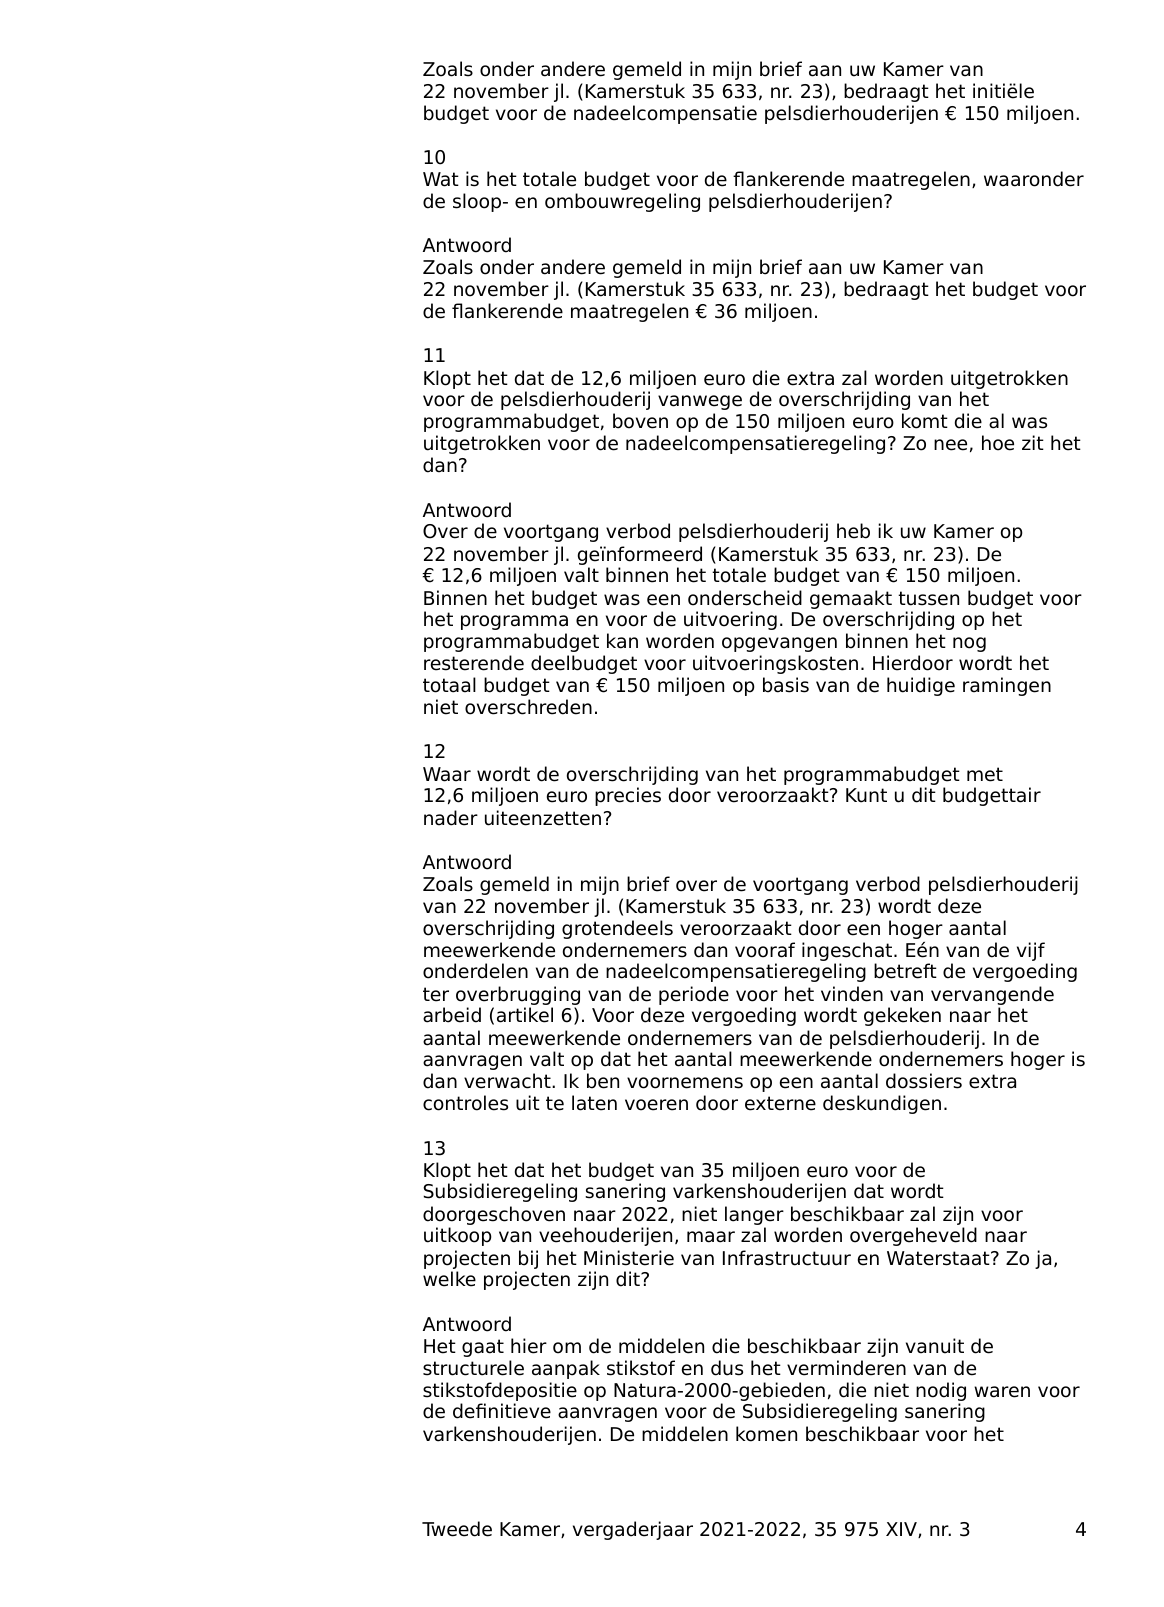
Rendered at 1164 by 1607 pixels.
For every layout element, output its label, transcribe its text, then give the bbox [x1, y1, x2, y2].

text 10 [422, 147, 1087, 169]
text Zoals onder andere gemeld in mijn brief aan uw Kamer van 22 november jl. (Kamerstuk 35 633, nr. 23), bedraagt het initiële budget voor de nadeelcompensatie pelsdierhouderijen € 150 miljoen. [422, 59, 1087, 125]
text Antwoord [422, 1313, 1087, 1336]
text Zoals onder andere gemeld in mijn brief aan uw Kamer van 22 november jl. (Kamerstuk 35 633, nr. 23), bedraagt het budget voor de flankerende maatregelen € 36 miljoen. [422, 257, 1087, 323]
text Antwoord [422, 852, 1087, 873]
text Waar wordt de overschrijding van het programmabudget met 12,6 miljoen euro precies door veroorzaakt? Kunt u dit budgettair nader uiteenzetten? [422, 763, 1087, 829]
text Zoals gemeld in mijn brief over de voortgang verbod pelsdierhouderij van 22 november jl. (Kamerstuk 35 633, nr. 23) wordt deze overschrijding grotendeels veroorzaakt door een hoger aantal meewerkende ondernemers dan vooraf ingeschat. Eén van de vijf onderdelen van de nadeelcompensatieregeling betreft de vergoeding ter overbrugging van de periode voor het vinden van vervangende arbeid (artikel 6). Voor deze vergoeding wordt gekeken naar het aantal meewerkende ondernemers van de pelsdierhouderij. In de aanvragen valt op dat het aantal meewerkende ondernemers hoger is dan verwacht. Ik ben voornemens op een aantal dossiers extra controles uit te laten voeren door externe deskundigen. [422, 873, 1087, 1115]
text Het gaat hier om de middelen die beschikbaar zijn vanuit de structurele aanpak stikstof en dus het verminderen van de stikstofdepositie op Natura-2000-gebieden, die niet nodig waren voor de definitieve aanvragen voor de Subsidieregeling sanering varkenshouderijen. De middelen komen beschikbaar voor het [422, 1336, 1087, 1445]
text Klopt het dat het budget van 35 miljoen euro voor de Subsidieregeling sanering varkenshouderijen dat wordt doorgeschoven naar 2022, niet langer beschikbaar zal zijn voor uitkoop van veehouderijen, maar zal worden overgeheveld naar projecten bij het Ministerie van Infrastructuur en Waterstaat? Zo ja, welke projecten zijn dit? [422, 1159, 1087, 1291]
text 11 [422, 345, 1087, 367]
text Antwoord [422, 235, 1087, 257]
text Wat is het totale budget voor de flankerende maatregelen, waaronder de sloop- en ombouwregeling pelsdierhouderijen? [422, 169, 1087, 213]
text 12 [422, 741, 1087, 763]
text Antwoord [422, 499, 1087, 521]
text Over de voortgang verbod pelsdierhouderij heb ik uw Kamer op 22 november jl. geïnformeerd (Kamerstuk 35 633, nr. 23). De € 12,6 miljoen valt binnen het totale budget van € 150 miljoen. Binnen het budget was een onderscheid gemaakt tussen budget voor het programma en voor de uitvoering. De overschrijding op het programmabudget kan worden opgevangen binnen het nog resterende deelbudget voor uitvoeringskosten. Hierdoor wordt het totaal budget van € 150 miljoen op basis van de huidige ramingen niet overschreden. [422, 521, 1087, 719]
text 13 [422, 1137, 1087, 1159]
text Klopt het dat de 12,6 miljoen euro die extra zal worden uitgetrokken voor de pelsdierhouderij vanwege de overschrijding van het programmabudget, boven op de 150 miljoen euro komt die al was uitgetrokken voor de nadeelcompensatieregeling? Zo nee, hoe zit het dan? [422, 367, 1087, 477]
